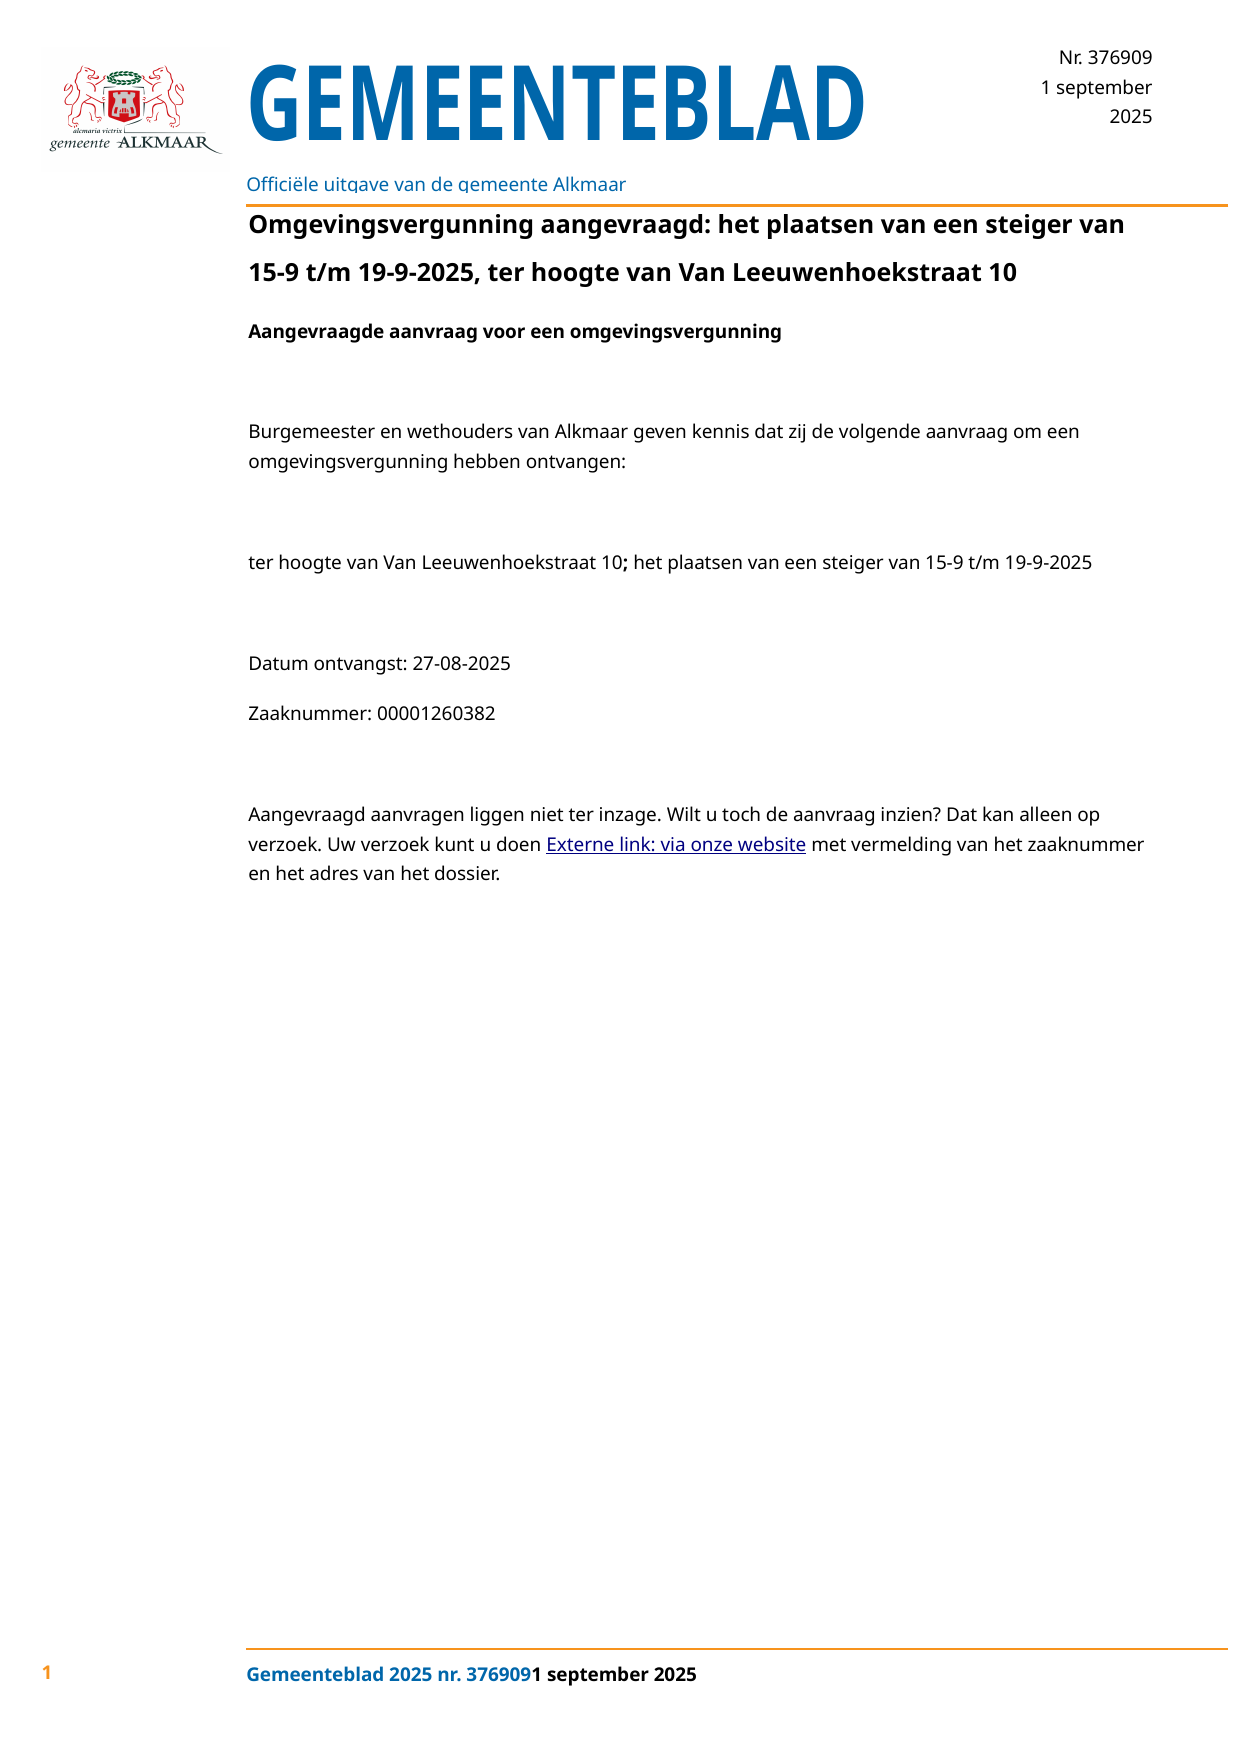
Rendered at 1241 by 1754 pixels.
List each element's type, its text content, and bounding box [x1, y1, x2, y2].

text Datum ontvangst: 27-08-2025 [248, 650, 1152, 676]
text ter hoogte van Van Leeuwenhoekstraat 10; het plaatsen van een steiger van 15-9 t/m 19-9-2025 [248, 549, 1152, 575]
text Aangevraagde aanvraag voor een omgevingsvergunning [248, 318, 1152, 344]
text Omgevingsvergunning aangevraagd: het plaatsen van een steiger van 15-9 t/m 19-9-2025, ter hoogte van Van Leeuwenhoekstraat 10 [248, 207, 1152, 288]
picture [41, 47, 231, 172]
text Burgemeester en wethouders van Alkmaar geven kennis dat zij de volgende aanvraag om een omgevingsvergunning hebben ontvangen: [248, 419, 1152, 474]
text Aangevraagd aanvragen liggen niet ter inzage. Wilt u toch de aanvraag inzien? Dat kan alleen op verzoek. Uw verzoek kunt u doen Externe link: via onze website met vermelding van het zaaknummer en het adres van het dossier. [248, 801, 1152, 886]
text Zaaknummer: 00001260382 [248, 700, 1152, 726]
